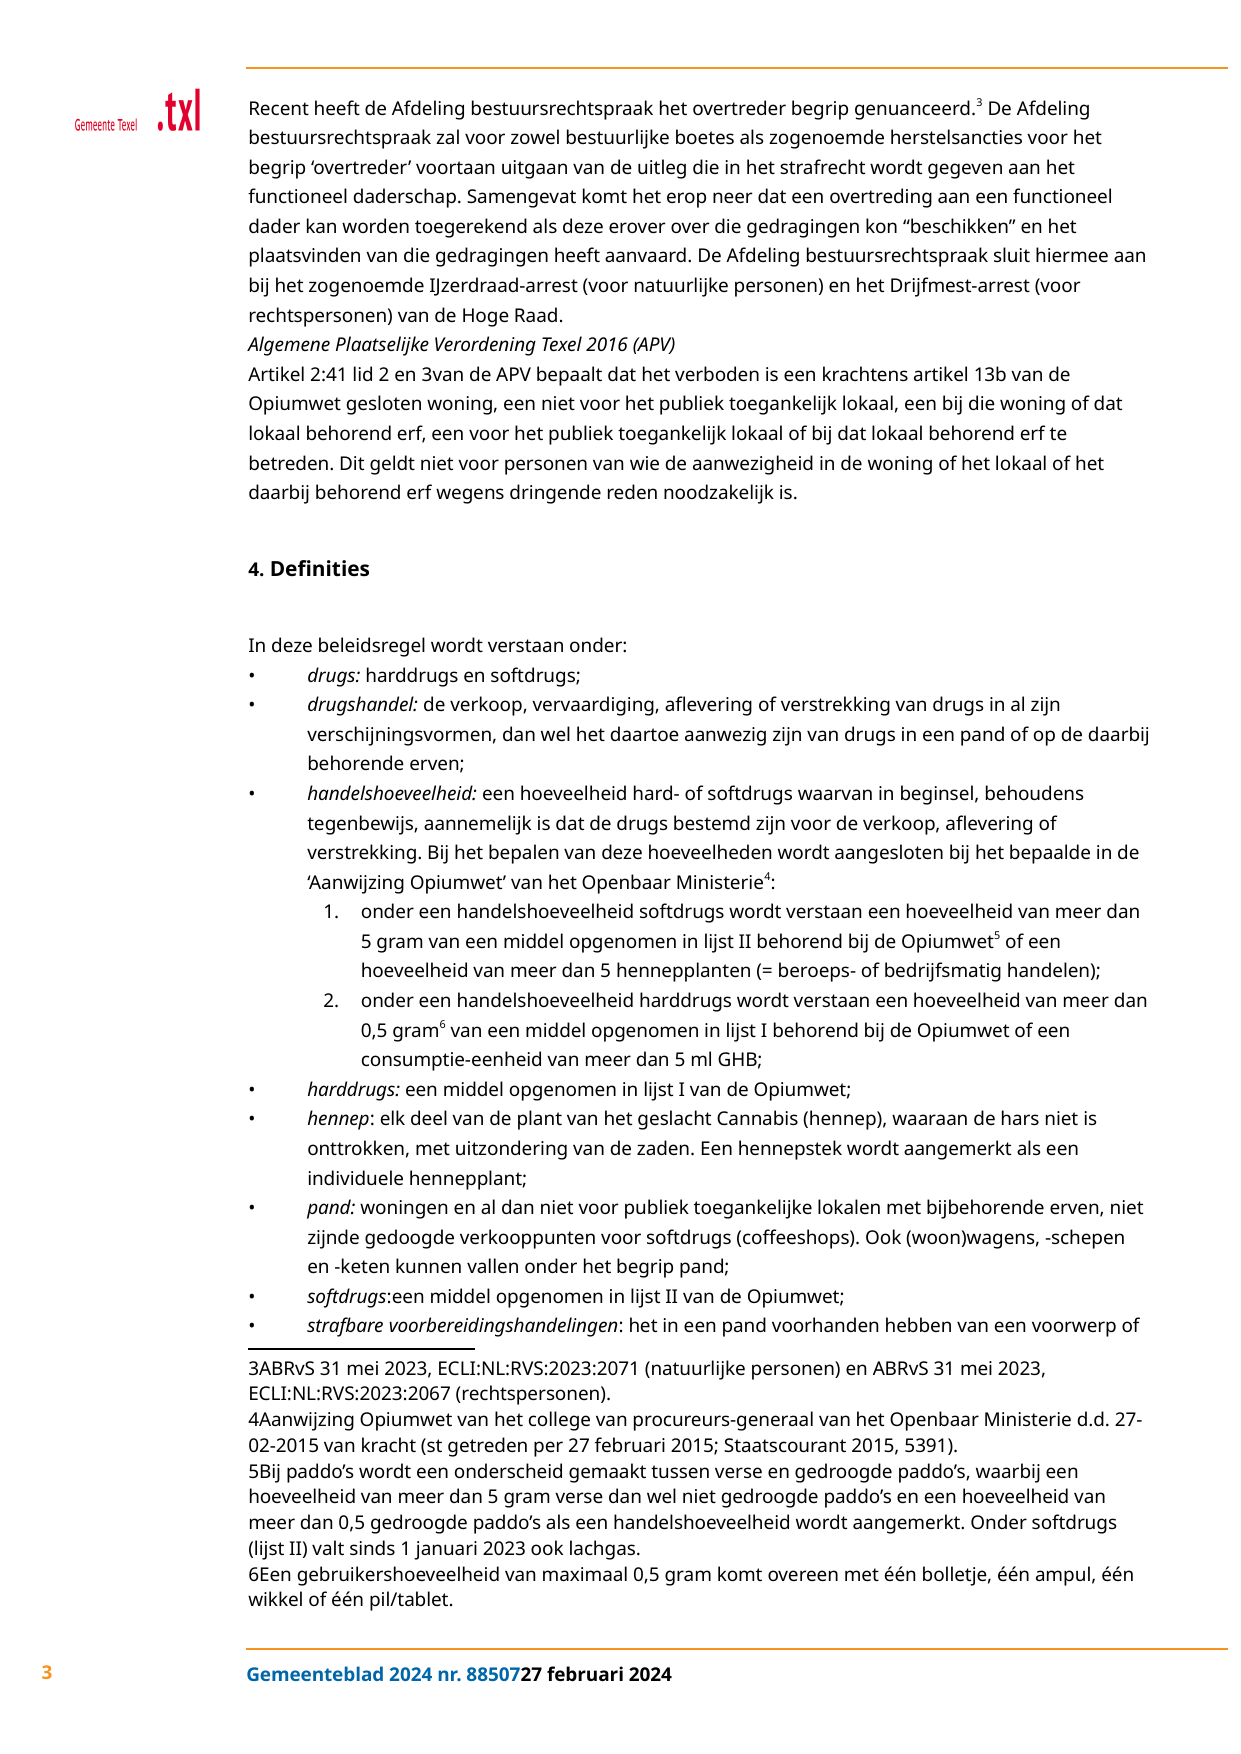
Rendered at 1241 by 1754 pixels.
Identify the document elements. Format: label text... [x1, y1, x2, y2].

list onder een handelshoeveelheid harddrugs wordt verstaan een hoeveelheid van meer dan 0,5 gram van een middel opgenomen in lijst I behorend bij de Opiumwet of een consumptie-eenheid van meer dan 5 ml GHB; [323, 987, 1152, 1072]
text 4. Definities [248, 554, 1152, 583]
list pand: woningen en al dan niet voor publiek toegankelijke lokalen met bijbehorende erven, niet zijnde gedoogde verkooppunten voor softdrugs (coffeeshops). Ook (woon)wagens, -schepen en -keten kunnen vallen onder het begrip pand; [248, 1194, 1152, 1279]
picture [41, 47, 231, 172]
list Bij paddo’s wordt een onderscheid gemaakt tussen verse en gedroogde paddo’s, waarbij een hoeveelheid van meer dan 5 gram verse dan wel niet gedroogde paddo’s en een hoeveelheid van meer dan 0,5 gedroogde paddo’s als een handelshoeveelheid wordt aangemerkt. Onder softdrugs (lijst II) valt sinds 1 januari 2023 ook lachgas. [248, 1458, 1152, 1561]
list drugshandel: de verkoop, vervaardiging, aflevering of verstrekking van drugs in al zijn verschijningsvormen, dan wel het daartoe aanwezig zijn van drugs in een pand of op de daarbij behorende erven; [248, 691, 1152, 776]
list Een gebruikershoeveelheid van maximaal 0,5 gram komt overeen met één bolletje, één ampul, één wikkel of één pil/tablet. [248, 1561, 1152, 1612]
list Aanwijzing Opiumwet van het college van procureurs-generaal van het Openbaar Ministerie d.d. 27-02-2015 van kracht (st getreden per 27 februari 2015; Staatscourant 2015, 5391). [248, 1406, 1152, 1458]
text Recent heeft de Afdeling bestuursrechtspraak het overtreder begrip genuanceerd. De Afdeling bestuursrechtspraak zal voor zowel bestuurlijke boetes als zogenoemde herstelsancties voor het begrip ‘overtreder’ voortaan uitgaan van de uitleg die in het strafrecht wordt gegeven aan het functioneel daderschap. Samengevat komt het erop neer dat een overtreding aan een functioneel dader kan worden toegerekend als deze erover over die gedragingen kon “beschikken” en het plaatsvinden van die gedragingen heeft aanvaard. De Afdeling bestuursrechtspraak sluit hiermee aan bij het zogenoemde IJzerdraad-arrest (voor natuurlijke personen) en het Drijfmest-arrest (voor rechtspersonen) van de Hoge Raad. [248, 95, 1152, 328]
list drugs: harddrugs en softdrugs; [248, 662, 1152, 688]
list harddrugs: een middel opgenomen in lijst I van de Opiumwet; [248, 1076, 1152, 1102]
list softdrugs:een middel opgenomen in lijst II van de Opiumwet; [248, 1283, 1152, 1309]
list onder een handelshoeveelheid softdrugs wordt verstaan een hoeveelheid van meer dan 5 gram van een middel opgenomen in lijst II behorend bij de Opiumwet of een hoeveelheid van meer dan 5 hennepplanten (= beroeps- of bedrijfsmatig handelen); [323, 898, 1152, 983]
list handelshoeveelheid: een hoeveelheid hard- of softdrugs waarvan in beginsel, behoudens tegenbewijs, aannemelijk is dat de drugs bestemd zijn voor de verkoop, aflevering of verstrekking. Bij het bepalen van deze hoeveelheden wordt aangesloten bij het bepaalde in de ‘Aanwijzing Opiumwet’ van het Openbaar Ministerie: [248, 780, 1152, 895]
text Algemene Plaatselijke Verordening Texel 2016 (APV) [248, 331, 1152, 357]
list hennep: elk deel van de plant van het geslacht Cannabis (hennep), waaraan de hars niet is onttrokken, met uitzondering van de zaden. Een hennepstek wordt aangemerkt als een individuele hennepplant; [248, 1106, 1152, 1191]
text In deze beleidsregel wordt verstaan onder: [248, 632, 1152, 658]
text Artikel 2:41 lid 2 en 3van de APV bepaalt dat het verboden is een krachtens artikel 13b van de Opiumwet gesloten woning, een niet voor het publiek toegankelijk lokaal, een bij die woning of dat lokaal behorend erf, een voor het publiek toegankelijk lokaal of bij dat lokaal behorend erf te betreden. Dit geldt niet voor personen van wie de aanwezigheid in de woning of het lokaal of het daarbij behorend erf wegens dringende reden noodzakelijk is. [248, 361, 1152, 505]
text ABRvS 31 mei 2023, ECLI:NL:RVS:2023:2071 (natuurlijke personen) en ABRvS 31 mei 2023, ECLI:NL:RVS:2023:2067 (rechtspersonen). [248, 1355, 1152, 1406]
list strafbare voorbereidingshandelingen: het in een pand voorhanden hebben van een voorwerp of [248, 1313, 1152, 1338]
